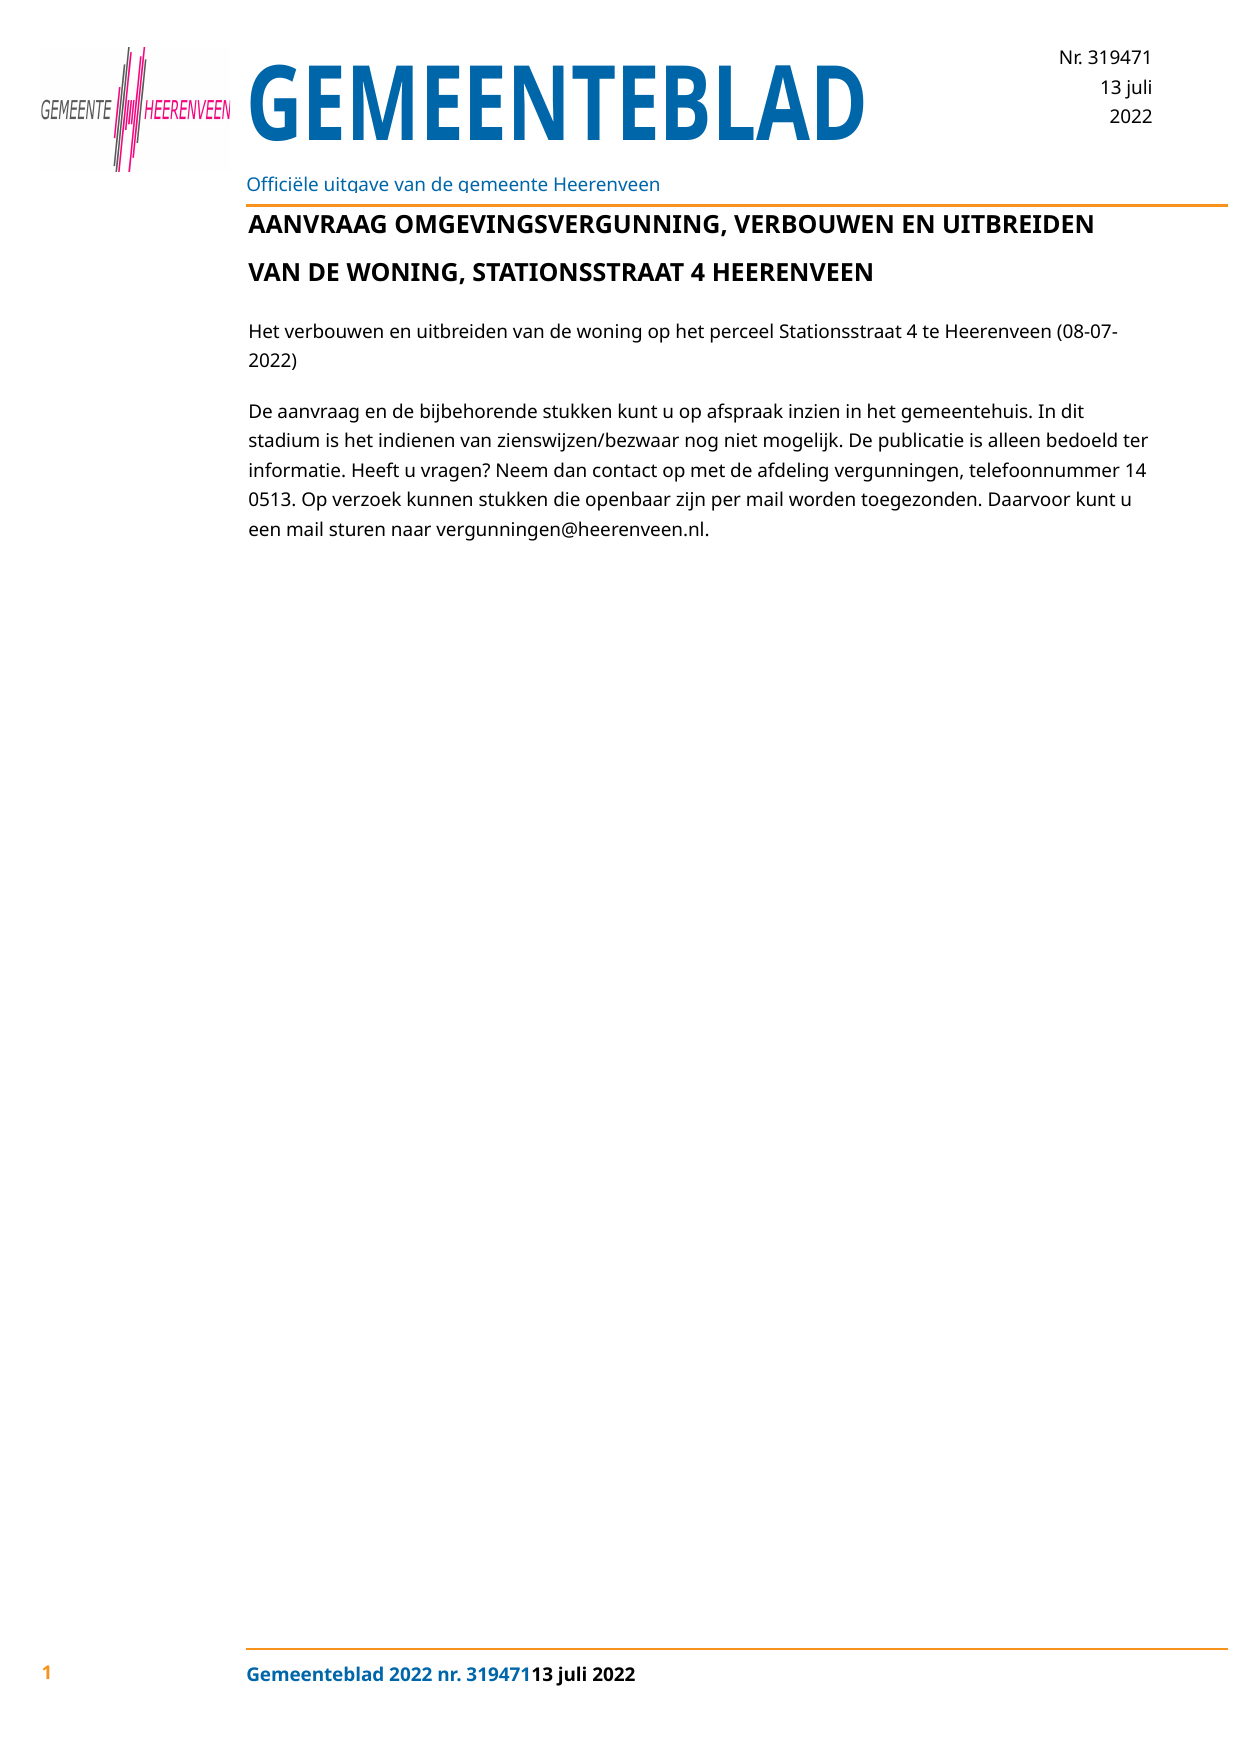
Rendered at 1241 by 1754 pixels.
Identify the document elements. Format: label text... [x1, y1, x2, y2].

text De aanvraag en de bijbehorende stukken kunt u op afspraak inzien in het gemeentehuis. In dit stadium is het indienen van zienswijzen/bezwaar nog niet mogelijk. De publicatie is alleen bedoeld ter informatie. Heeft u vragen? Neem dan contact op met de afdeling vergunningen, telefoonnummer 14 0513. Op verzoek kunnen stukken die openbaar zijn per mail worden toegezonden. Daarvoor kunt u een mail sturen naar vergunningen@heerenveen.nl. [248, 398, 1152, 542]
text Het verbouwen en uitbreiden van de woning op het perceel Stationsstraat 4 te Heerenveen (08-07-2022) [248, 318, 1152, 373]
picture [41, 47, 231, 172]
text AANVRAAG OMGEVINGSVERGUNNING, VERBOUWEN EN UITBREIDEN VAN DE WONING, STATIONSSTRAAT 4 HEERENVEEN [248, 207, 1152, 288]
